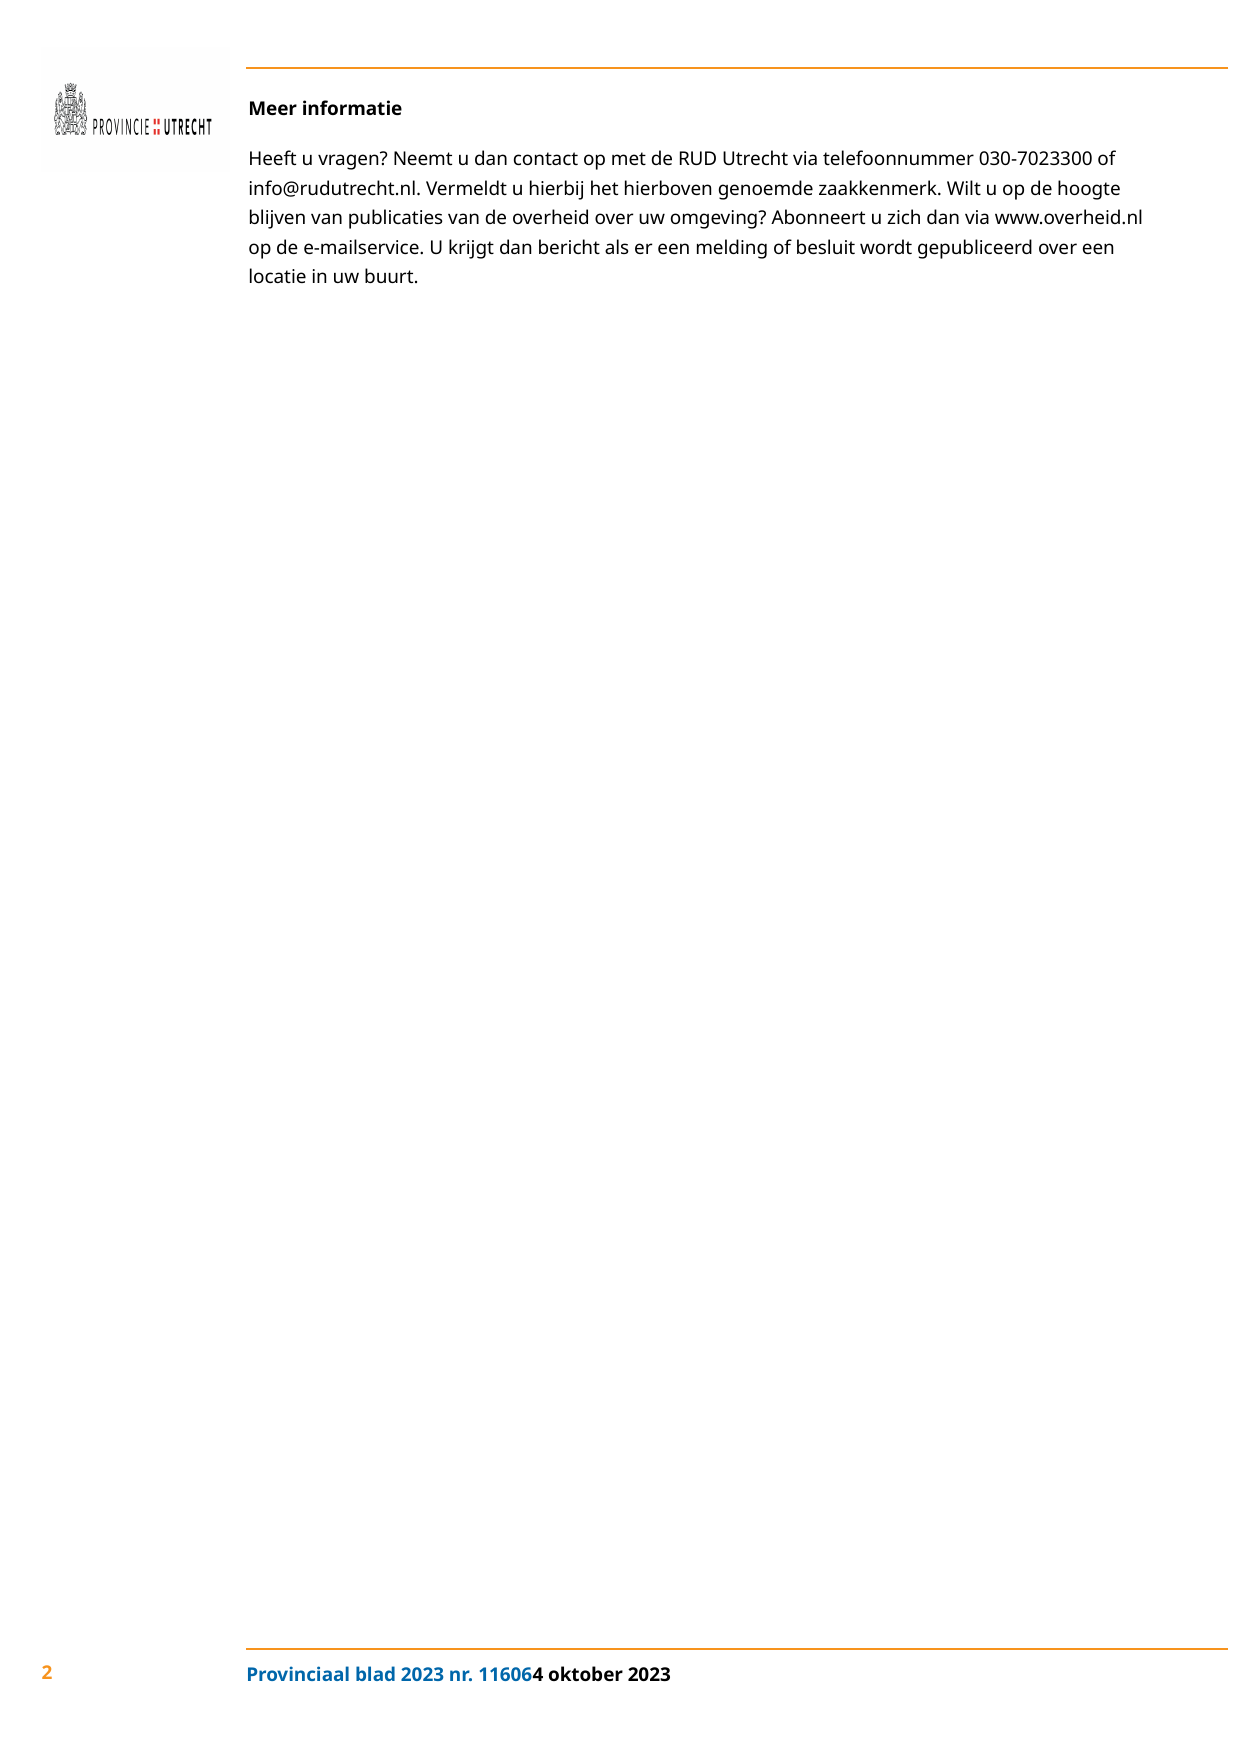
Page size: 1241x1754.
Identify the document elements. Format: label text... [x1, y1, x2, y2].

text Meer informatie [248, 95, 1152, 121]
text Heeft u vragen? Neemt u dan contact op met de RUD Utrecht via telefoonnummer 030-7023300 of info@rudutrecht.nl. Vermeldt u hierbij het hierboven genoemde zaakkenmerk. Wilt u op de hoogte blijven van publicaties van de overheid over uw omgeving? Abonneert u zich dan via www.overheid.nl op de e-mailservice. U krijgt dan bericht als er een melding of besluit wordt gepubliceerd over een locatie in uw buurt. [248, 145, 1152, 289]
picture [41, 47, 231, 172]
